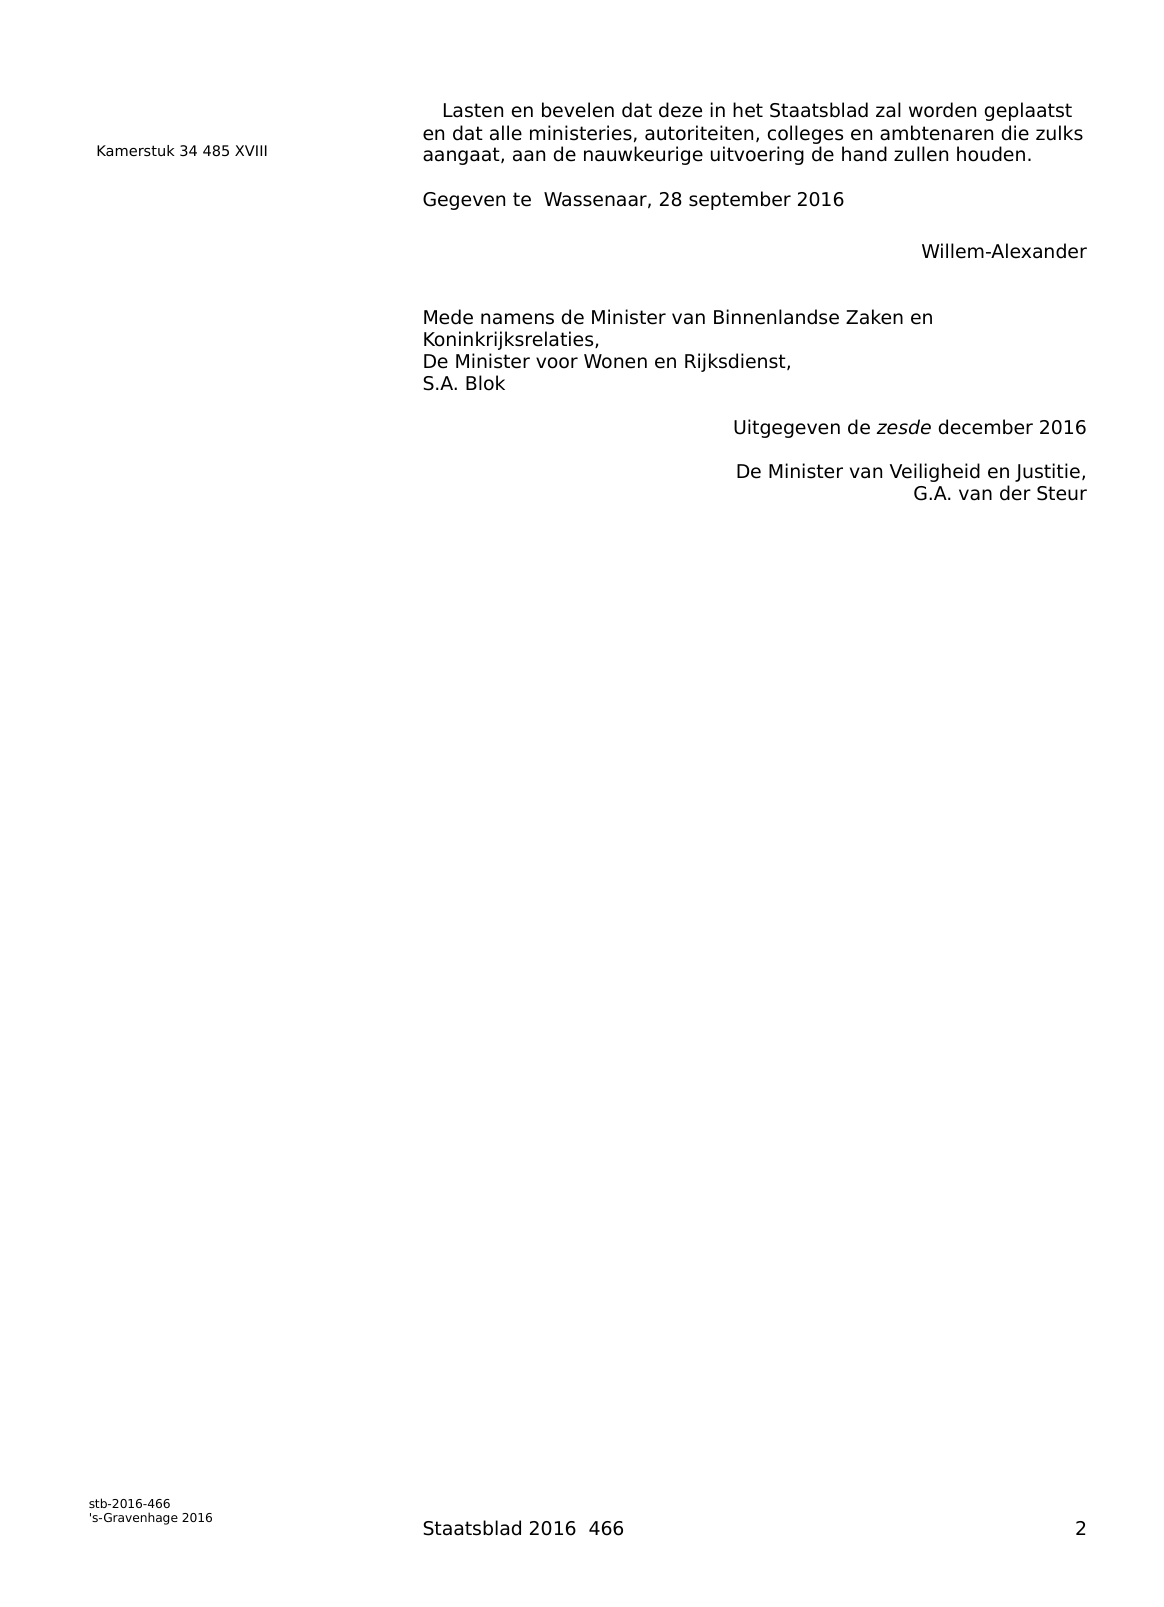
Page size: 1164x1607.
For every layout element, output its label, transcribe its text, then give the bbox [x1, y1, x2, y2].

text stb-2016-466 [88, 1497, 323, 1511]
text Kamerstuk 34 485 XVIII [77, 143, 396, 160]
text Gegeven te Wassenaar, 28 september 2016 [422, 188, 1087, 211]
text 's-Gravenhage 2016 [88, 1511, 323, 1525]
text Lasten en bevelen dat deze in het Staatsblad zal worden geplaatst en dat alle ministeries, autoriteiten, colleges en ambtenaren die zulks aangaat, aan de nauwkeurige uitvoering de hand zullen houden. [422, 100, 1087, 166]
text Willem-Alexander [422, 241, 1087, 262]
text De Minister van Veiligheid en Justitie, G.A. van der Steur [422, 461, 1087, 505]
text Uitgegeven de zesde december 2016 [422, 417, 1087, 439]
text Mede namens de Minister van Binnenlandse Zaken en Koninkrijksrelaties, De Minister voor Wonen en Rijksdienst, S.A. Blok [422, 285, 1087, 394]
